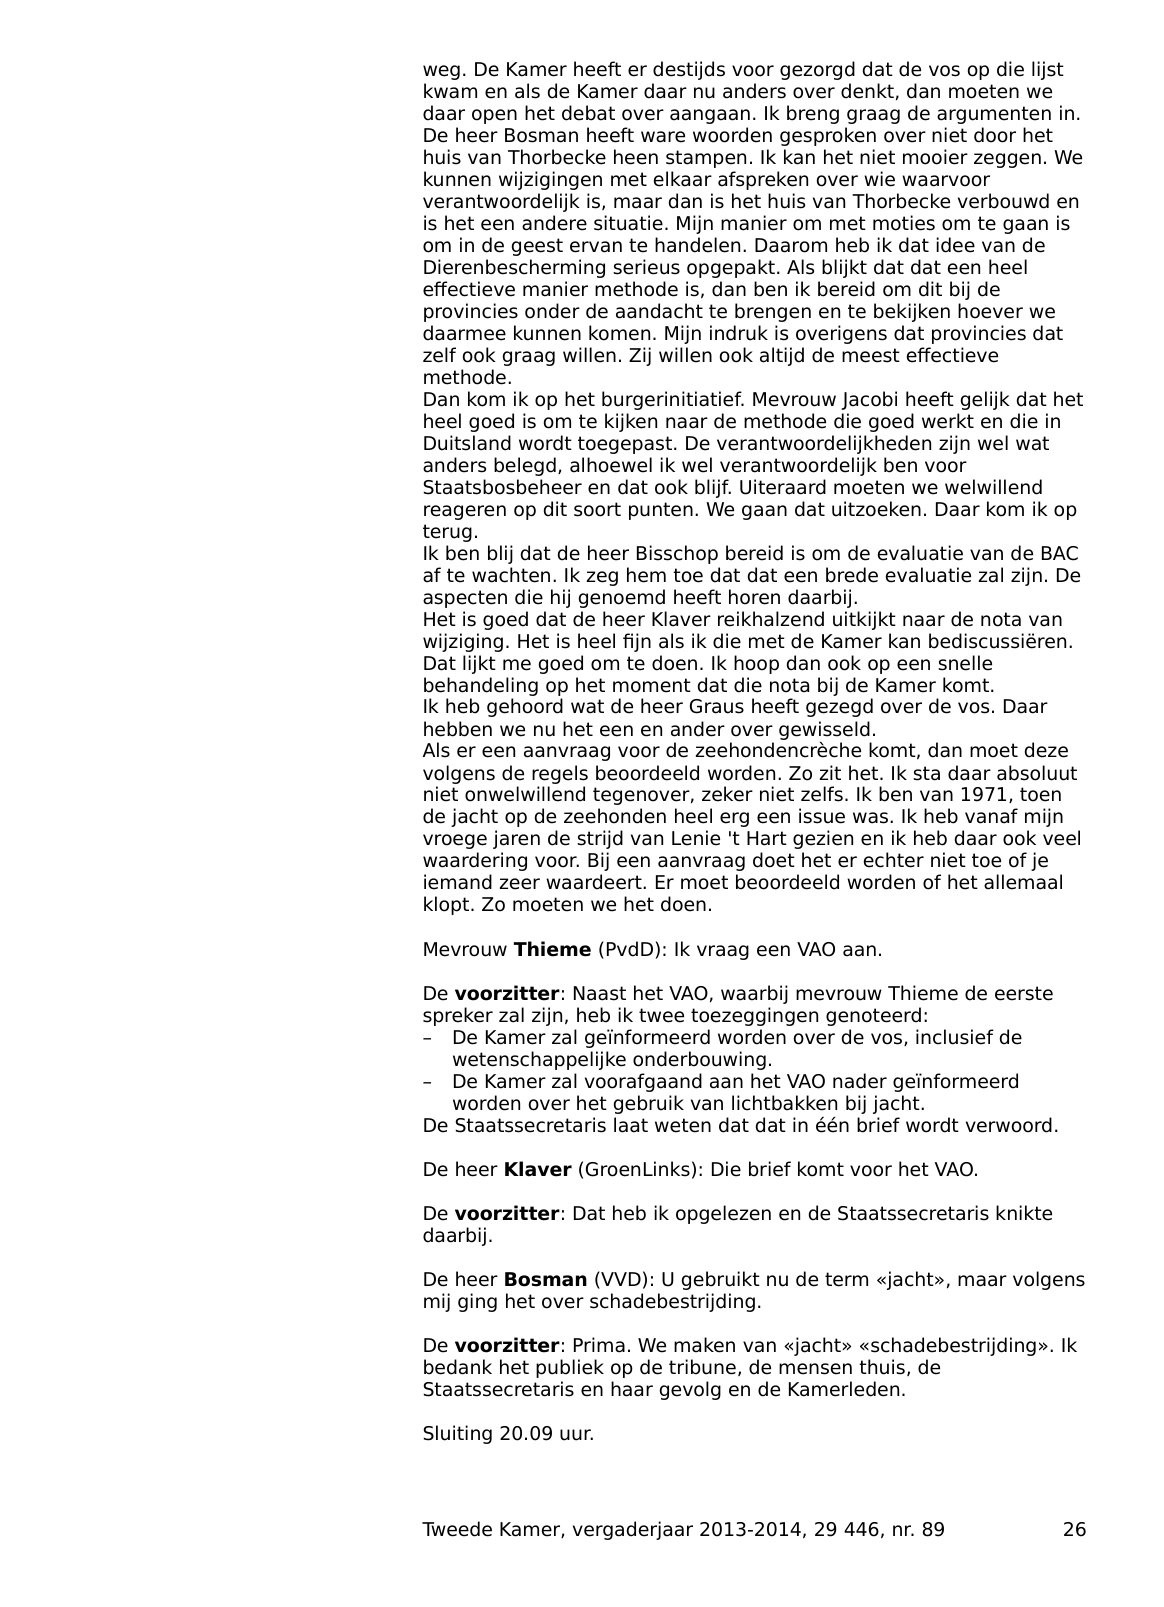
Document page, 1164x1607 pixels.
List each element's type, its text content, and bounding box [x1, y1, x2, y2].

text De voorzitter: Dat heb ik opgelezen en de Staatssecretaris knikte daarbij. [422, 1203, 1087, 1247]
text – De Kamer zal voorafgaand aan het VAO nader geïnformeerd worden over het gebruik van lichtbakken bij jacht. [422, 1071, 1087, 1114]
text De heer Bosman (VVD): U gebruikt nu de term «jacht», maar volgens mij ging het over schadebestrijding. [422, 1269, 1087, 1313]
text weg. De Kamer heeft er destijds voor gezorgd dat de vos op die lijst kwam en als de Kamer daar nu anders over denkt, dan moeten we daar open het debat over aangaan. Ik breng graag de argumenten in. [422, 59, 1087, 125]
text Sluiting 20.09 uur. [422, 1423, 1087, 1445]
text Het is goed dat de heer Klaver reikhalzend uitkijkt naar de nota van wijziging. Het is heel fijn als ik die met de Kamer kan bediscussiëren. Dat lijkt me goed om te doen. Ik hoop dan ook op een snelle behandeling op het moment dat die nota bij de Kamer komt. [422, 608, 1087, 696]
text Ik heb gehoord wat de heer Graus heeft gezegd over de vos. Daar hebben we nu het een en ander over gewisseld. [422, 696, 1087, 740]
text De Staatssecretaris laat weten dat dat in één brief wordt verwoord. [422, 1114, 1087, 1136]
text – De Kamer zal geïnformeerd worden over de vos, inclusief de wetenschappelijke onderbouwing. [422, 1027, 1087, 1071]
text Dan kom ik op het burgerinitiatief. Mevrouw Jacobi heeft gelijk dat het heel goed is om te kijken naar de methode die goed werkt en die in Duitsland wordt toegepast. De verantwoordelijkheden zijn wel wat anders belegd, alhoewel ik wel verantwoordelijk ben voor Staatsbosbeheer en dat ook blijf. Uiteraard moeten we welwillend reageren op dit soort punten. We gaan dat uitzoeken. Daar kom ik op terug. [422, 389, 1087, 543]
text De heer Klaver (GroenLinks): Die brief komt voor het VAO. [422, 1159, 1087, 1181]
text De voorzitter: Naast het VAO, waarbij mevrouw Thieme de eerste spreker zal zijn, heb ik twee toezeggingen genoteerd: [422, 983, 1087, 1027]
text Mevrouw Thieme (PvdD): Ik vraag een VAO aan. [422, 938, 1087, 960]
text De heer Bosman heeft ware woorden gesproken over niet door het huis van Thorbecke heen stampen. Ik kan het niet mooier zeggen. We kunnen wijzigingen met elkaar afspreken over wie waarvoor verantwoordelijk is, maar dan is het huis van Thorbecke verbouwd en is het een andere situatie. Mijn manier om met moties om te gaan is om in de geest ervan te handelen. Daarom heb ik dat idee van de Dierenbescherming serieus opgepakt. Als blijkt dat dat een heel effectieve manier methode is, dan ben ik bereid om dit bij de provincies onder de aandacht te brengen en te bekijken hoever we daarmee kunnen komen. Mijn indruk is overigens dat provincies dat zelf ook graag willen. Zij willen ook altijd de meest effectieve methode. [422, 125, 1087, 389]
text De voorzitter: Prima. We maken van «jacht» «schadebestrijding». Ik bedank het publiek op de tribune, de mensen thuis, de Staatssecretaris en haar gevolg en de Kamerleden. [422, 1335, 1087, 1401]
text Als er een aanvraag voor de zeehondencrèche komt, dan moet deze volgens de regels beoordeeld worden. Zo zit het. Ik sta daar absoluut niet onwelwillend tegenover, zeker niet zelfs. Ik ben van 1971, toen de jacht op de zeehonden heel erg een issue was. Ik heb vanaf mijn vroege jaren de strijd van Lenie 't Hart gezien en ik heb daar ook veel waardering voor. Bij een aanvraag doet het er echter niet toe of je iemand zeer waardeert. Er moet beoordeeld worden of het allemaal klopt. Zo moeten we het doen. [422, 740, 1087, 916]
text Ik ben blij dat de heer Bisschop bereid is om de evaluatie van de BAC af te wachten. Ik zeg hem toe dat dat een brede evaluatie zal zijn. De aspecten die hij genoemd heeft horen daarbij. [422, 543, 1087, 608]
